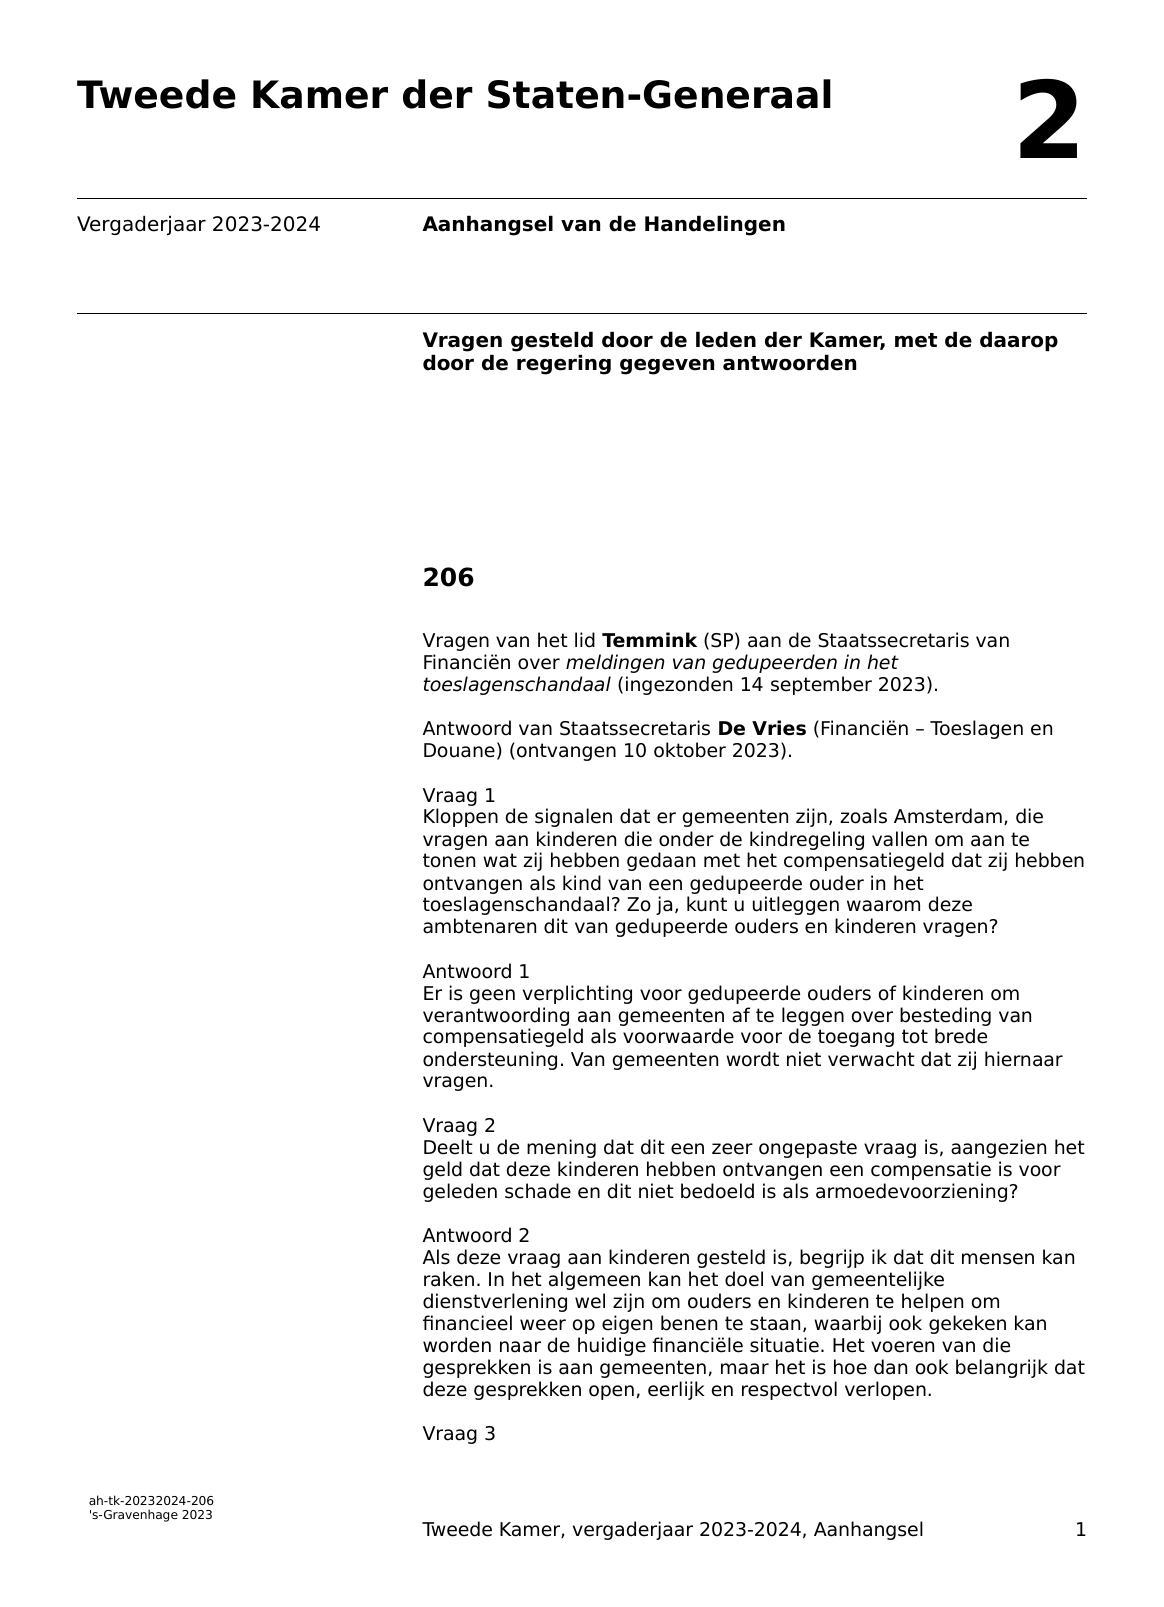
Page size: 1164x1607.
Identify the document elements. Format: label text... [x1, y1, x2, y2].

text Deelt u de mening dat dit een zeer ongepaste vraag is, aangezien het geld dat deze kinderen hebben ontvangen een compensatie is voor geleden schade en dit niet bedoeld is als armoedevoorziening? [422, 1137, 1087, 1202]
text Kloppen de signalen dat er gemeenten zijn, zoals Amsterdam, die vragen aan kinderen die onder de kindregeling vallen om aan te tonen wat zij hebben gedaan met het compensatiegeld dat zij hebben ontvangen als kind van een gedupeerde ouder in het toeslagenschandaal? Zo ja, kunt u uitleggen waarom deze ambtenaren dit van gedupeerde ouders en kinderen vragen? [422, 806, 1087, 938]
text Antwoord 1 [422, 961, 1087, 982]
table_cell Aanhangsel van de Handelingen [422, 199, 1087, 313]
table_cell Vragen gesteld door de leden der Kamer, met de daarop door de regering gegeven antwoorden [422, 314, 1087, 375]
table_header Tweede Kamer der Staten-Generaal [77, 59, 886, 198]
table_cell Vergaderjaar 2023-2024 [77, 199, 422, 313]
text Vraag 3 [422, 1423, 1087, 1445]
text Vraag 1 [422, 784, 1087, 806]
text 's-Gravenhage 2023 [88, 1508, 323, 1522]
table_cell [77, 314, 422, 375]
text Er is geen verplichting voor gedupeerde ouders of kinderen om verantwoording aan gemeenten af te leggen over besteding van compensatiegeld als voorwaarde voor de toegang tot brede ondersteuning. Van gemeenten wordt niet verwacht dat zij hiernaar vragen. [422, 982, 1087, 1092]
text 206 [422, 563, 1087, 592]
table_header 2 [886, 59, 1087, 198]
text Antwoord 2 [422, 1225, 1087, 1247]
text Vraag 2 [422, 1114, 1087, 1137]
text Vragen van het lid Temmink (SP) aan de Staatssecretaris van Financiën over meldingen van gedupeerden in het toeslagenschandaal (ingezonden 14 september 2023). [422, 630, 1087, 696]
text Antwoord van Staatssecretaris De Vries (Financiën – Toeslagen en Douane) (ontvangen 10 oktober 2023). [422, 718, 1087, 762]
text Als deze vraag aan kinderen gesteld is, begrijp ik dat dit mensen kan raken. In het algemeen kan het doel van gemeentelijke dienstverlening wel zijn om ouders en kinderen te helpen om financieel weer op eigen benen te staan, waarbij ook gekeken kan worden naar de huidige financiële situatie. Het voeren van die gesprekken is aan gemeenten, maar het is hoe dan ook belangrijk dat deze gesprekken open, eerlijk en respectvol verlopen. [422, 1247, 1087, 1401]
text ah-tk-20232024-206 [88, 1494, 323, 1508]
